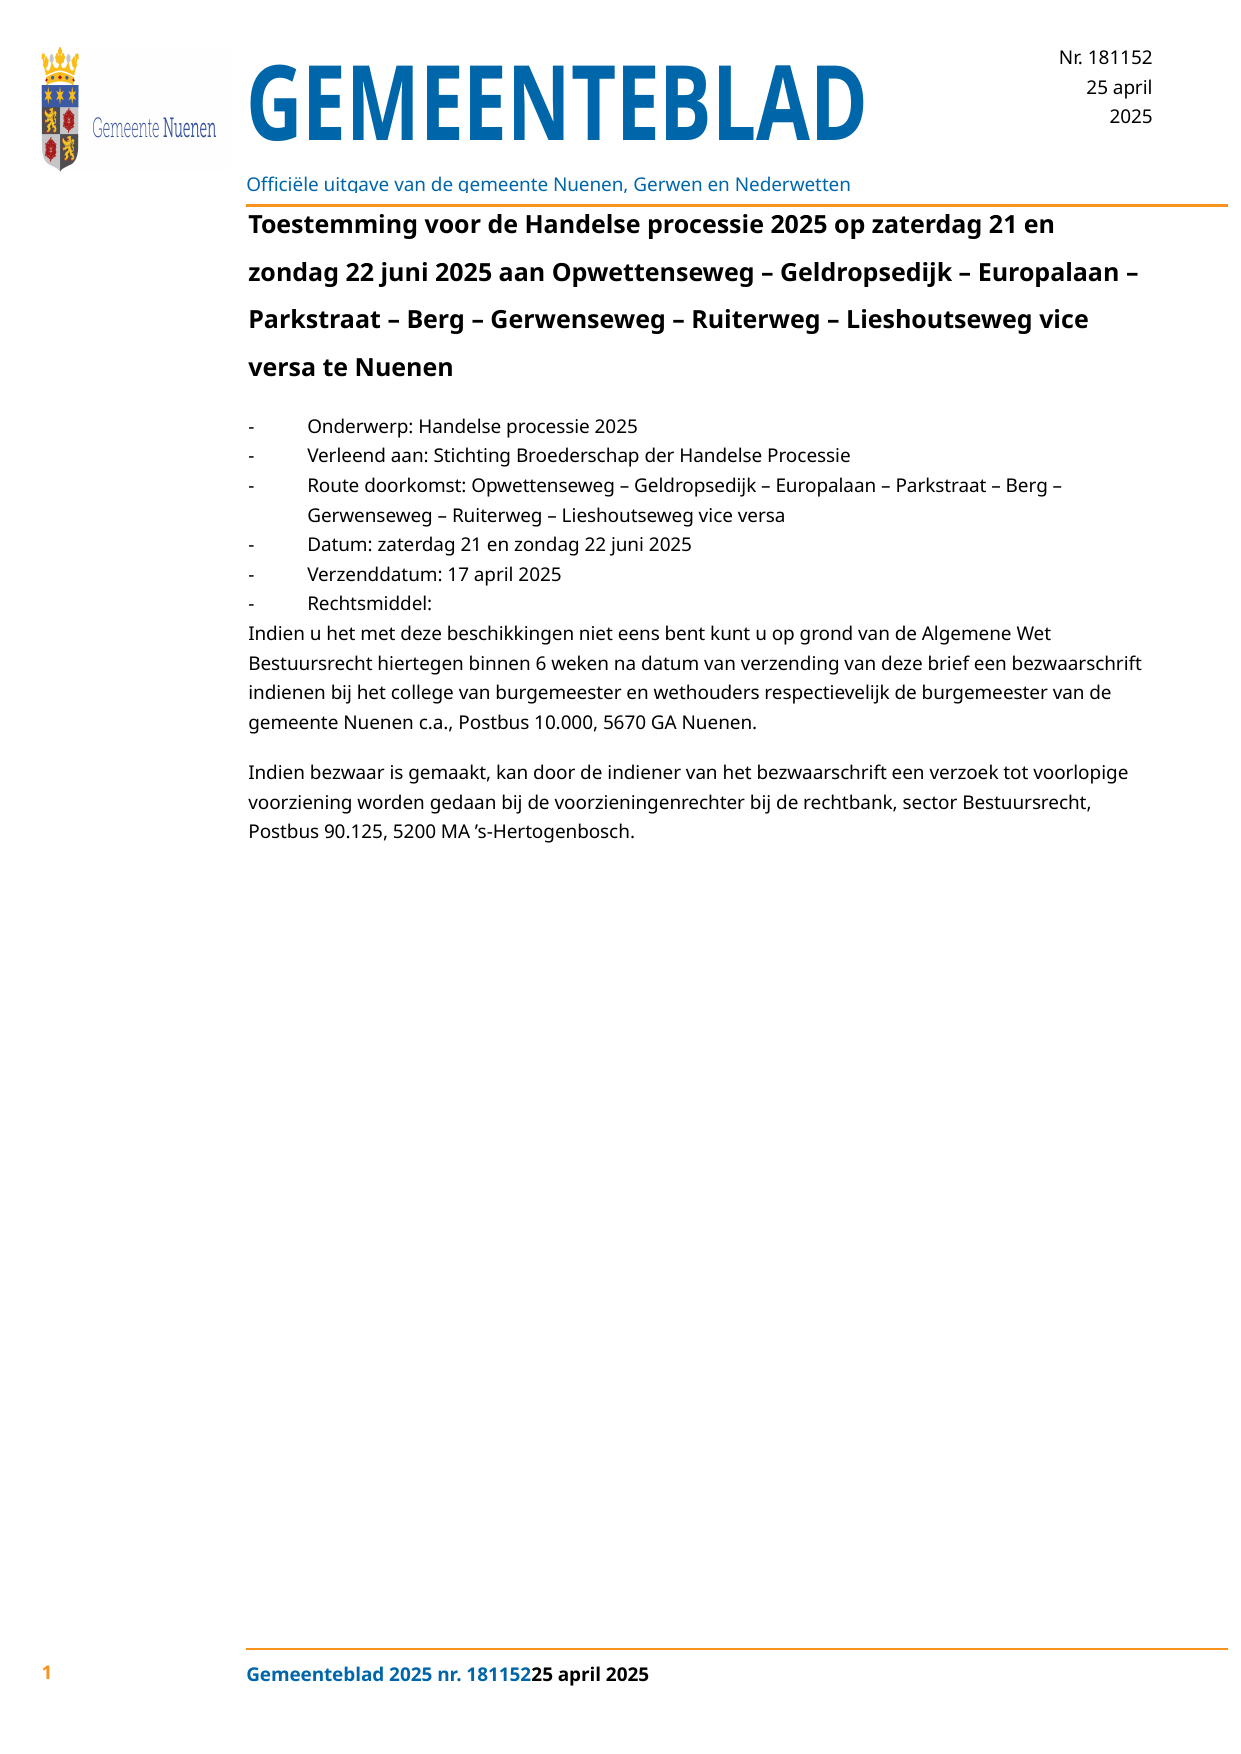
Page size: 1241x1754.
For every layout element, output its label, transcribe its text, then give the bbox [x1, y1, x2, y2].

list Route doorkomst: Opwettenseweg – Geldropsedijk – Europalaan – Parkstraat – Berg – Gerwenseweg – Ruiterweg – Lieshoutseweg vice versa [248, 472, 1152, 528]
text Indien bezwaar is gemaakt, kan door de indiener van het bezwaarschrift een verzoek tot voorlopige voorziening worden gedaan bij de voorzieningenrechter bij de rechtbank, sector Bestuursrecht, Postbus 90.125, 5200 MA ’s-Hertogenbosch. [248, 759, 1152, 844]
list Verzenddatum: 17 april 2025 [248, 561, 1152, 587]
text Indien u het met deze beschikkingen niet eens bent kunt u op grond van de Algemene Wet Bestuursrecht hiertegen binnen 6 weken na datum van verzending van deze brief een bezwaarschrift indienen bij het college van burgemeester en wethouders respectievelijk de burgemeester van de gemeente Nuenen c.a., Postbus 10.000, 5670 GA Nuenen. [248, 620, 1152, 735]
list Onderwerp: Handelse processie 2025 [248, 413, 1152, 439]
picture [41, 47, 231, 172]
list Verleend aan: Stichting Broederschap der Handelse Processie [248, 443, 1152, 468]
text Toestemming voor de Handelse processie 2025 op zaterdag 21 en zondag 22 juni 2025 aan Opwettenseweg – Geldropsedijk – Europalaan – Parkstraat – Berg – Gerwenseweg – Ruiterweg – Lieshoutseweg vice versa te Nuenen [248, 207, 1152, 384]
list Rechtsmiddel: [248, 591, 1152, 616]
list Datum: zaterdag 21 en zondag 22 juni 2025 [248, 531, 1152, 557]
